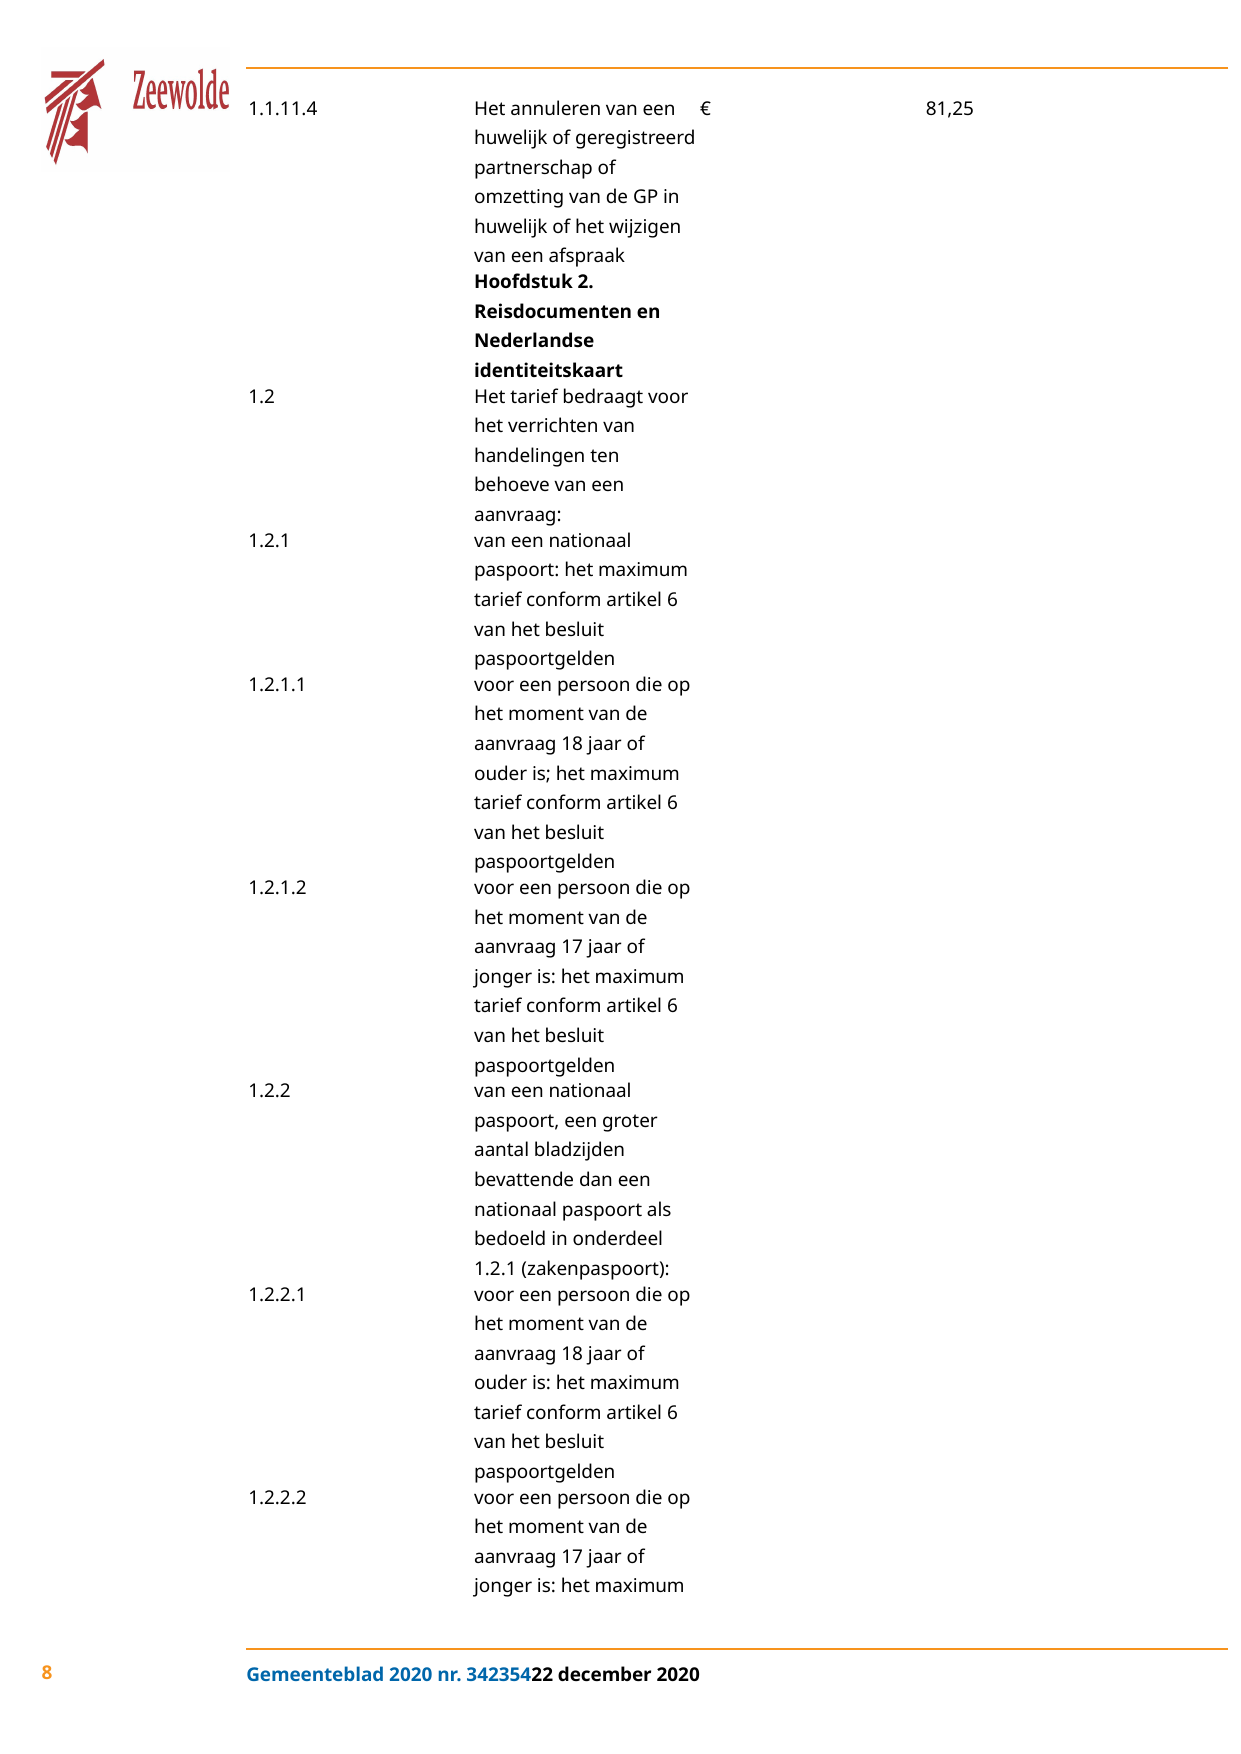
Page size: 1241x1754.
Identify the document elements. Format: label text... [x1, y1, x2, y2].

table_cell 1.1.11.4 [248, 95, 474, 268]
table_cell 1.2 [248, 383, 474, 527]
table_cell 1.2.2.1 [248, 1281, 474, 1484]
table_cell van een nationaal paspoort: het maximum tarief conform artikel 6 van het besluit paspoortgelden [474, 527, 700, 671]
table_cell [926, 383, 1152, 527]
table_cell voor een persoon die op het moment van de aanvraag 17 jaar of jonger is: het maximum [474, 1484, 700, 1598]
table_cell van een nationaal paspoort, een groter aantal bladzijden bevattende dan een nationaal paspoort als bedoeld in onderdeel 1.2.1 (zakenpaspoort): [474, 1078, 700, 1281]
table_cell [700, 383, 926, 527]
table_cell [926, 671, 1152, 874]
table_cell [248, 269, 474, 383]
table_cell [700, 874, 926, 1077]
table_cell [926, 1281, 1152, 1484]
table_cell [700, 1484, 926, 1598]
table_cell voor een persoon die op het moment van de aanvraag 18 jaar of ouder is; het maximum tarief conform artikel 6 van het besluit paspoortgelden [474, 671, 700, 874]
table_cell [700, 527, 926, 671]
table_cell Hoofdstuk 2. Reisdocumenten en Nederlandse identiteitskaart [474, 269, 700, 383]
table_cell voor een persoon die op het moment van de aanvraag 17 jaar of jonger is: het maximum tarief conform artikel 6 van het besluit paspoortgelden [474, 874, 700, 1077]
table_cell 1.2.1.2 [248, 874, 474, 1077]
table_cell [926, 269, 1152, 383]
table_cell [926, 527, 1152, 671]
table_cell 1.2.1.1 [248, 671, 474, 874]
table_cell 81,25 [926, 95, 1152, 268]
table_cell [926, 1484, 1152, 1598]
table_cell 1.2.2 [248, 1078, 474, 1281]
table_cell [700, 1078, 926, 1281]
picture [41, 47, 231, 172]
table_cell voor een persoon die op het moment van de aanvraag 18 jaar of ouder is: het maximum tarief conform artikel 6 van het besluit paspoortgelden [474, 1281, 700, 1484]
table_cell [700, 671, 926, 874]
table_cell [926, 1078, 1152, 1281]
table_cell [700, 269, 926, 383]
table_cell [926, 874, 1152, 1077]
table_cell Het annuleren van een huwelijk of geregistreerd partnerschap of omzetting van de GP in huwelijk of het wijzigen van een afspraak [474, 95, 700, 268]
table_cell 1.2.2.2 [248, 1484, 474, 1598]
table_cell Het tarief bedraagt voor het verrichten van handelingen ten behoeve van een aanvraag: [474, 383, 700, 527]
table_cell € [700, 95, 926, 268]
table_cell 1.2.1 [248, 527, 474, 671]
table_cell [700, 1281, 926, 1484]
